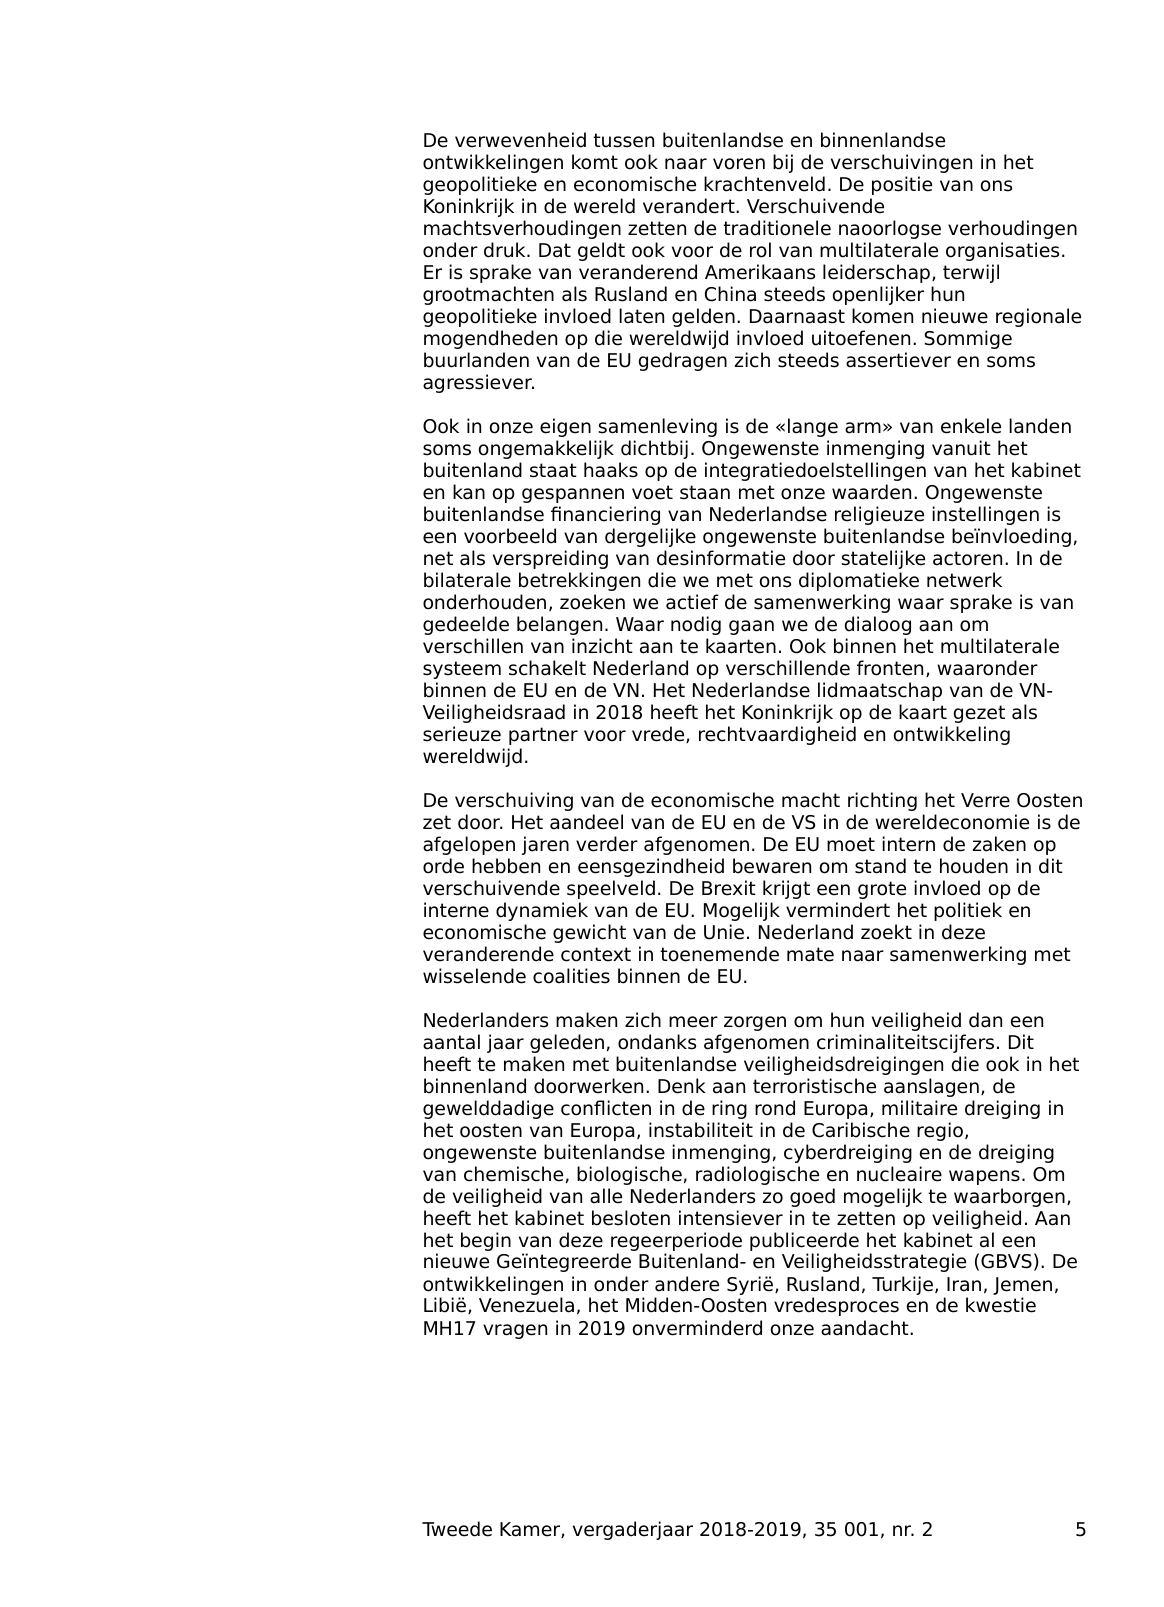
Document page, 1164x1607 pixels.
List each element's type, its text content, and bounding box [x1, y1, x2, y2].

text De verschuiving van de economische macht richting het Verre Oosten zet door. Het aandeel van de EU en de VS in de wereldeconomie is de afgelopen jaren verder afgenomen. De EU moet intern de zaken op orde hebben en eensgezindheid bewaren om stand te houden in dit verschuivende speelveld. De Brexit krijgt een grote invloed op de interne dynamiek van de EU. Mogelijk vermindert het politiek en economische gewicht van de Unie. Nederland zoekt in deze veranderende context in toenemende mate naar samenwerking met wisselende coalities binnen de EU. [422, 790, 1087, 987]
text Nederlanders maken zich meer zorgen om hun veiligheid dan een aantal jaar geleden, ondanks afgenomen criminaliteitscijfers. Dit heeft te maken met buitenlandse veiligheidsdreigingen die ook in het binnenland doorwerken. Denk aan terroristische aanslagen, de gewelddadige conflicten in de ring rond Europa, militaire dreiging in het oosten van Europa, instabiliteit in de Caribische regio, ongewenste buitenlandse inmenging, cyberdreiging en de dreiging van chemische, biologische, radiologische en nucleaire wapens. Om de veiligheid van alle Nederlanders zo goed mogelijk te waarborgen, heeft het kabinet besloten intensiever in te zetten op veiligheid. Aan het begin van deze regeerperiode publiceerde het kabinet al een nieuwe Geïntegreerde Buitenland- en Veiligheidsstrategie (GBVS). De ontwikkelingen in onder andere Syrië, Rusland, Turkije, Iran, Jemen, Libië, Venezuela, het Midden-Oosten vredesproces en de kwestie MH17 vragen in 2019 onverminderd onze aandacht. [422, 1010, 1087, 1339]
text Ook in onze eigen samenleving is de «lange arm» van enkele landen soms ongemakkelijk dichtbij. Ongewenste inmenging vanuit het buitenland staat haaks op de integratiedoelstellingen van het kabinet en kan op gespannen voet staan met onze waarden. Ongewenste buitenlandse financiering van Nederlandse religieuze instellingen is een voorbeeld van dergelijke ongewenste buitenlandse beïnvloeding, net als verspreiding van desinformatie door statelijke actoren. In de bilaterale betrekkingen die we met ons diplomatieke netwerk onderhouden, zoeken we actief de samenwerking waar sprake is van gedeelde belangen. Waar nodig gaan we de dialoog aan om verschillen van inzicht aan te kaarten. Ook binnen het multilaterale systeem schakelt Nederland op verschillende fronten, waaronder binnen de EU en de VN. Het Nederlandse lidmaatschap van de VN-Veiligheidsraad in 2018 heeft het Koninkrijk op de kaart gezet als serieuze partner voor vrede, rechtvaardigheid en ontwikkeling wereldwijd. [422, 416, 1087, 767]
text De verwevenheid tussen buitenlandse en binnenlandse ontwikkelingen komt ook naar voren bij de verschuivingen in het geopolitieke en economische krachtenveld. De positie van ons Koninkrijk in de wereld verandert. Verschuivende machtsverhoudingen zetten de traditionele naoorlogse verhoudingen onder druk. Dat geldt ook voor de rol van multilaterale organisaties. Er is sprake van veranderend Amerikaans leiderschap, terwijl grootmachten als Rusland en China steeds openlijker hun geopolitieke invloed laten gelden. Daarnaast komen nieuwe regionale mogendheden op die wereldwijd invloed uitoefenen. Sommige buurlanden van de EU gedragen zich steeds assertiever en soms agressiever. [422, 130, 1087, 394]
